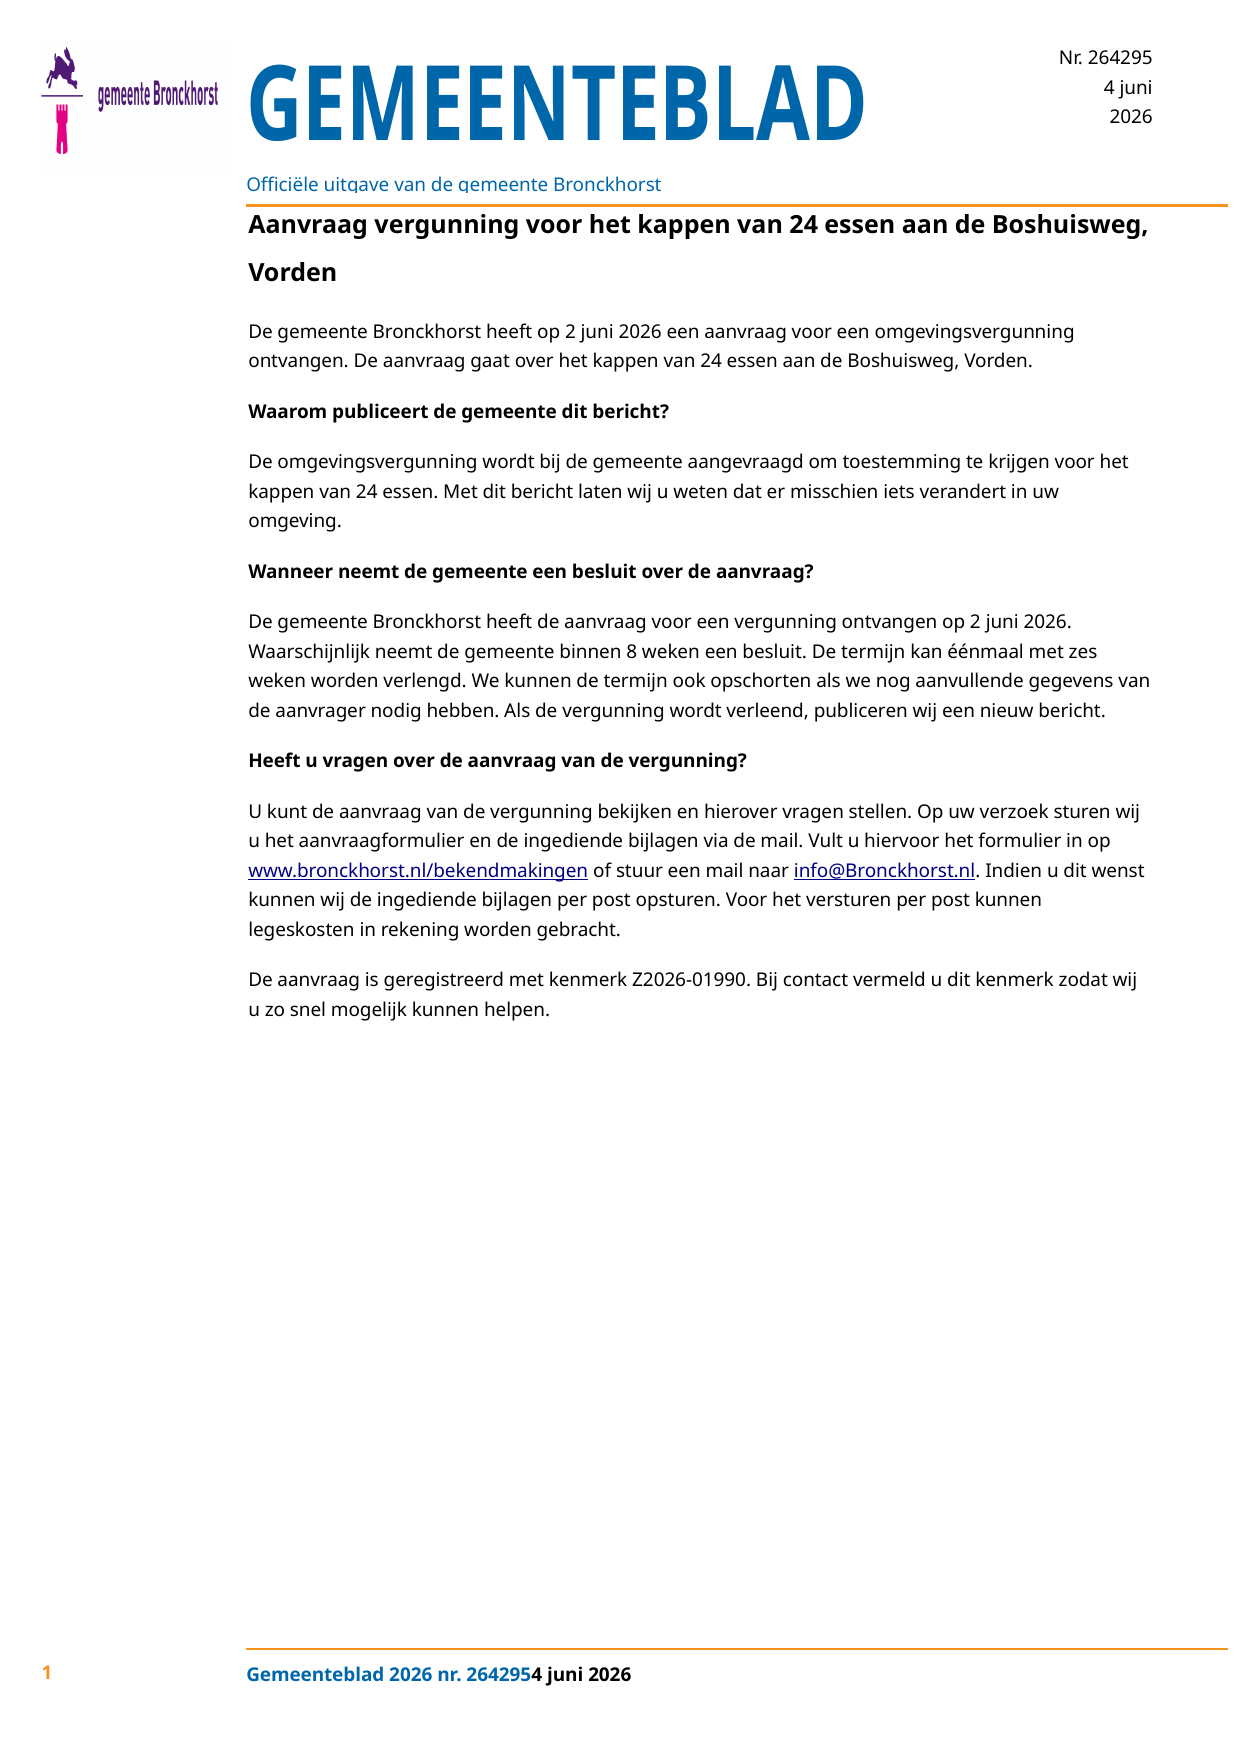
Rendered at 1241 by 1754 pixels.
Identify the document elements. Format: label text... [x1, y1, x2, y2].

text De gemeente Bronckhorst heeft op 2 juni 2026 een aanvraag voor een omgevingsvergunning ontvangen. De aanvraag gaat over het kappen van 24 essen aan de Boshuisweg, Vorden. [248, 318, 1152, 373]
text De aanvraag is geregistreerd met kenmerk Z2026-01990. Bij contact vermeld u dit kenmerk zodat wij u zo snel mogelijk kunnen helpen. [248, 967, 1152, 1022]
picture [41, 47, 231, 172]
text Aanvraag vergunning voor het kappen van 24 essen aan de Boshuisweg, Vorden [248, 207, 1152, 288]
text U kunt de aanvraag van de vergunning bekijken en hierover vragen stellen. Op uw verzoek sturen wij u het aanvraagformulier en de ingediende bijlagen via de mail. Vult u hiervoor het formulier in op www.bronckhorst.nl/bekendmakingen of stuur een mail naar info@Bronckhorst.nl. Indien u dit wenst kunnen wij de ingediende bijlagen per post opsturen. Voor het versturen per post kunnen legeskosten in rekening worden gebracht. [248, 798, 1152, 942]
text Heeft u vragen over de aanvraag van de vergunning? [248, 747, 1152, 773]
text Waarom publiceert de gemeente dit bericht? [248, 398, 1152, 424]
text Wanneer neemt de gemeente een besluit over de aanvraag? [248, 558, 1152, 584]
text De omgevingsvergunning wordt bij de gemeente aangevraagd om toestemming te krijgen voor het kappen van 24 essen. Met dit bericht laten wij u weten dat er misschien iets verandert in uw omgeving. [248, 448, 1152, 533]
text De gemeente Bronckhorst heeft de aanvraag voor een vergunning ontvangen op 2 juni 2026. Waarschijnlijk neemt de gemeente binnen 8 weken een besluit. De termijn kan éénmaal met zes weken worden verlengd. We kunnen de termijn ook opschorten als we nog aanvullende gegevens van de aanvrager nodig hebben. Als de vergunning wordt verleend, publiceren wij een nieuw bericht. [248, 608, 1152, 723]
